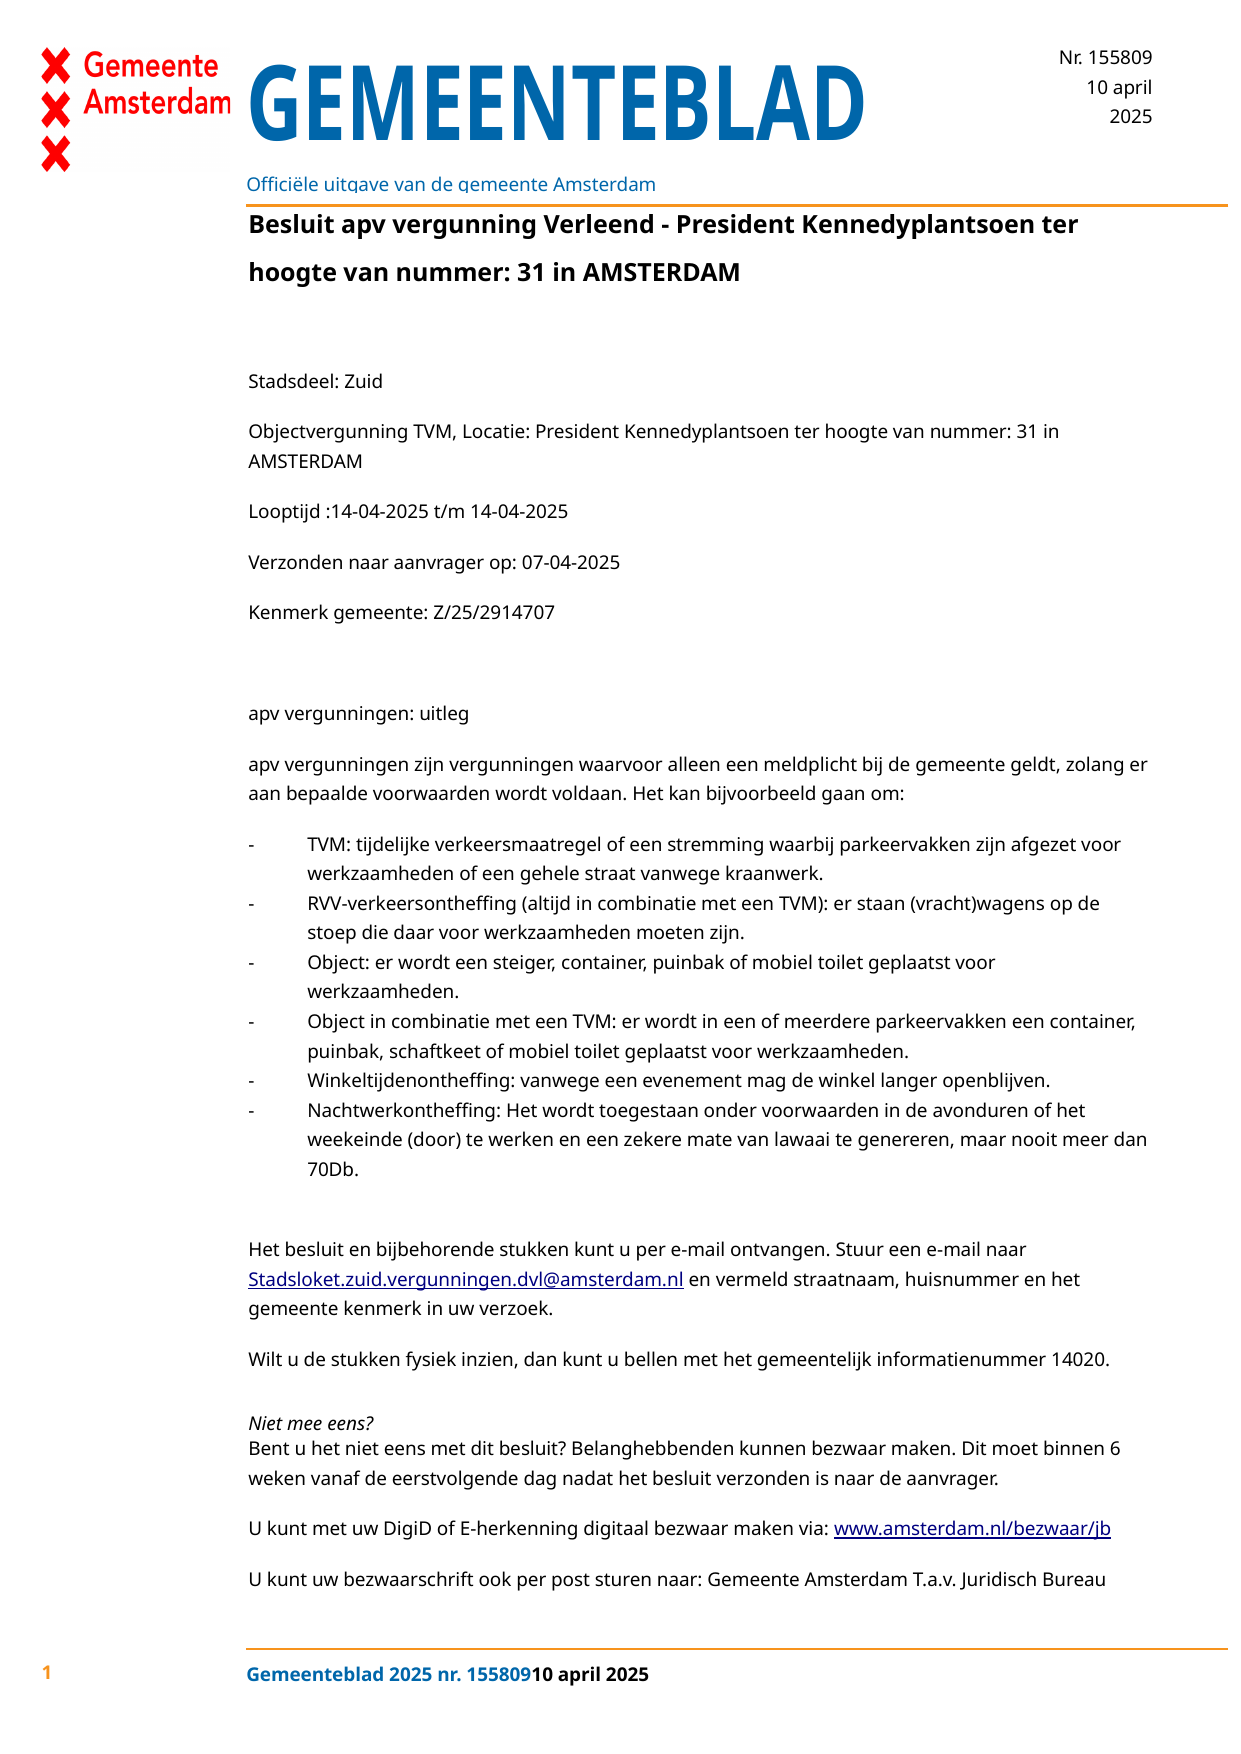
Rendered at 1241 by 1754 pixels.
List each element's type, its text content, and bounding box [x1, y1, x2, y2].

text Bent u het niet eens met dit besluit? Belanghebbenden kunnen bezwaar maken. Dit moet binnen 6 weken vanaf de eerstvolgende dag nadat het besluit verzonden is naar de aanvrager. [248, 1436, 1152, 1491]
text apv vergunningen: uitleg [248, 700, 1152, 726]
text Wilt u de stukken fysiek inzien, dan kunt u bellen met het gemeentelijk informatienummer 14020. [248, 1346, 1152, 1372]
text Verzonden naar aanvrager op: 07-04-2025 [248, 549, 1152, 575]
list Object: er wordt een steiger, container, puinbak of mobiel toilet geplaatst voor werkzaamheden. [248, 949, 1152, 1004]
text Besluit apv vergunning Verleend - President Kennedyplantsoen ter hoogte van nummer: 31 in AMSTERDAM [248, 207, 1152, 288]
text Stadsdeel: Zuid [248, 368, 1152, 394]
text U kunt met uw DigiD of E-herkenning digitaal bezwaar maken via: www.amsterdam.nl/bezwaar/jb [248, 1516, 1152, 1541]
list RVV-verkeersontheffing (altijd in combinatie met een TVM): er staan (vracht)wagens op de stoep die daar voor werkzaamheden moeten zijn. [248, 890, 1152, 945]
text Kenmerk gemeente: Z/25/2914707 [248, 599, 1152, 625]
text Objectvergunning TVM, Locatie: President Kennedyplantsoen ter hoogte van nummer: 31 in AMSTERDAM [248, 419, 1152, 474]
picture [41, 47, 231, 172]
text U kunt uw bezwaarschrift ook per post sturen naar: Gemeente Amsterdam T.a.v. Juridisch Bureau [248, 1566, 1152, 1592]
text Niet mee eens? [248, 1410, 1152, 1436]
text Looptijd :14-04-2025 t/m 14-04-2025 [248, 499, 1152, 524]
list Object in combinatie met een TVM: er wordt in een of meerdere parkeervakken een container, puinbak, schaftkeet of mobiel toilet geplaatst voor werkzaamheden. [248, 1008, 1152, 1064]
list Winkeltijdenontheffing: vanwege een evenement mag de winkel langer openblijven. [248, 1067, 1152, 1093]
text Het besluit en bijbehorende stukken kunt u per e-mail ontvangen. Stuur een e-mail naar Stadsloket.zuid.vergunningen.dvl@amsterdam.nl en vermeld straatnaam, huisnummer en het gemeente kenmerk in uw verzoek. [248, 1236, 1152, 1321]
list Nachtwerkontheffing: Het wordt toegestaan onder voorwaarden in de avonduren of het weekeinde (door) te werken en een zekere mate van lawaai te genereren, maar nooit meer dan 70Db. [248, 1097, 1152, 1182]
list TVM: tijdelijke verkeersmaatregel of een stremming waarbij parkeervakken zijn afgezet voor werkzaamheden of een gehele straat vanwege kraanwerk. [248, 831, 1152, 886]
text apv vergunningen zijn vergunningen waarvoor alleen een meldplicht bij de gemeente geldt, zolang er aan bepaalde voorwaarden wordt voldaan. Het kan bijvoorbeeld gaan om: [248, 751, 1152, 806]
